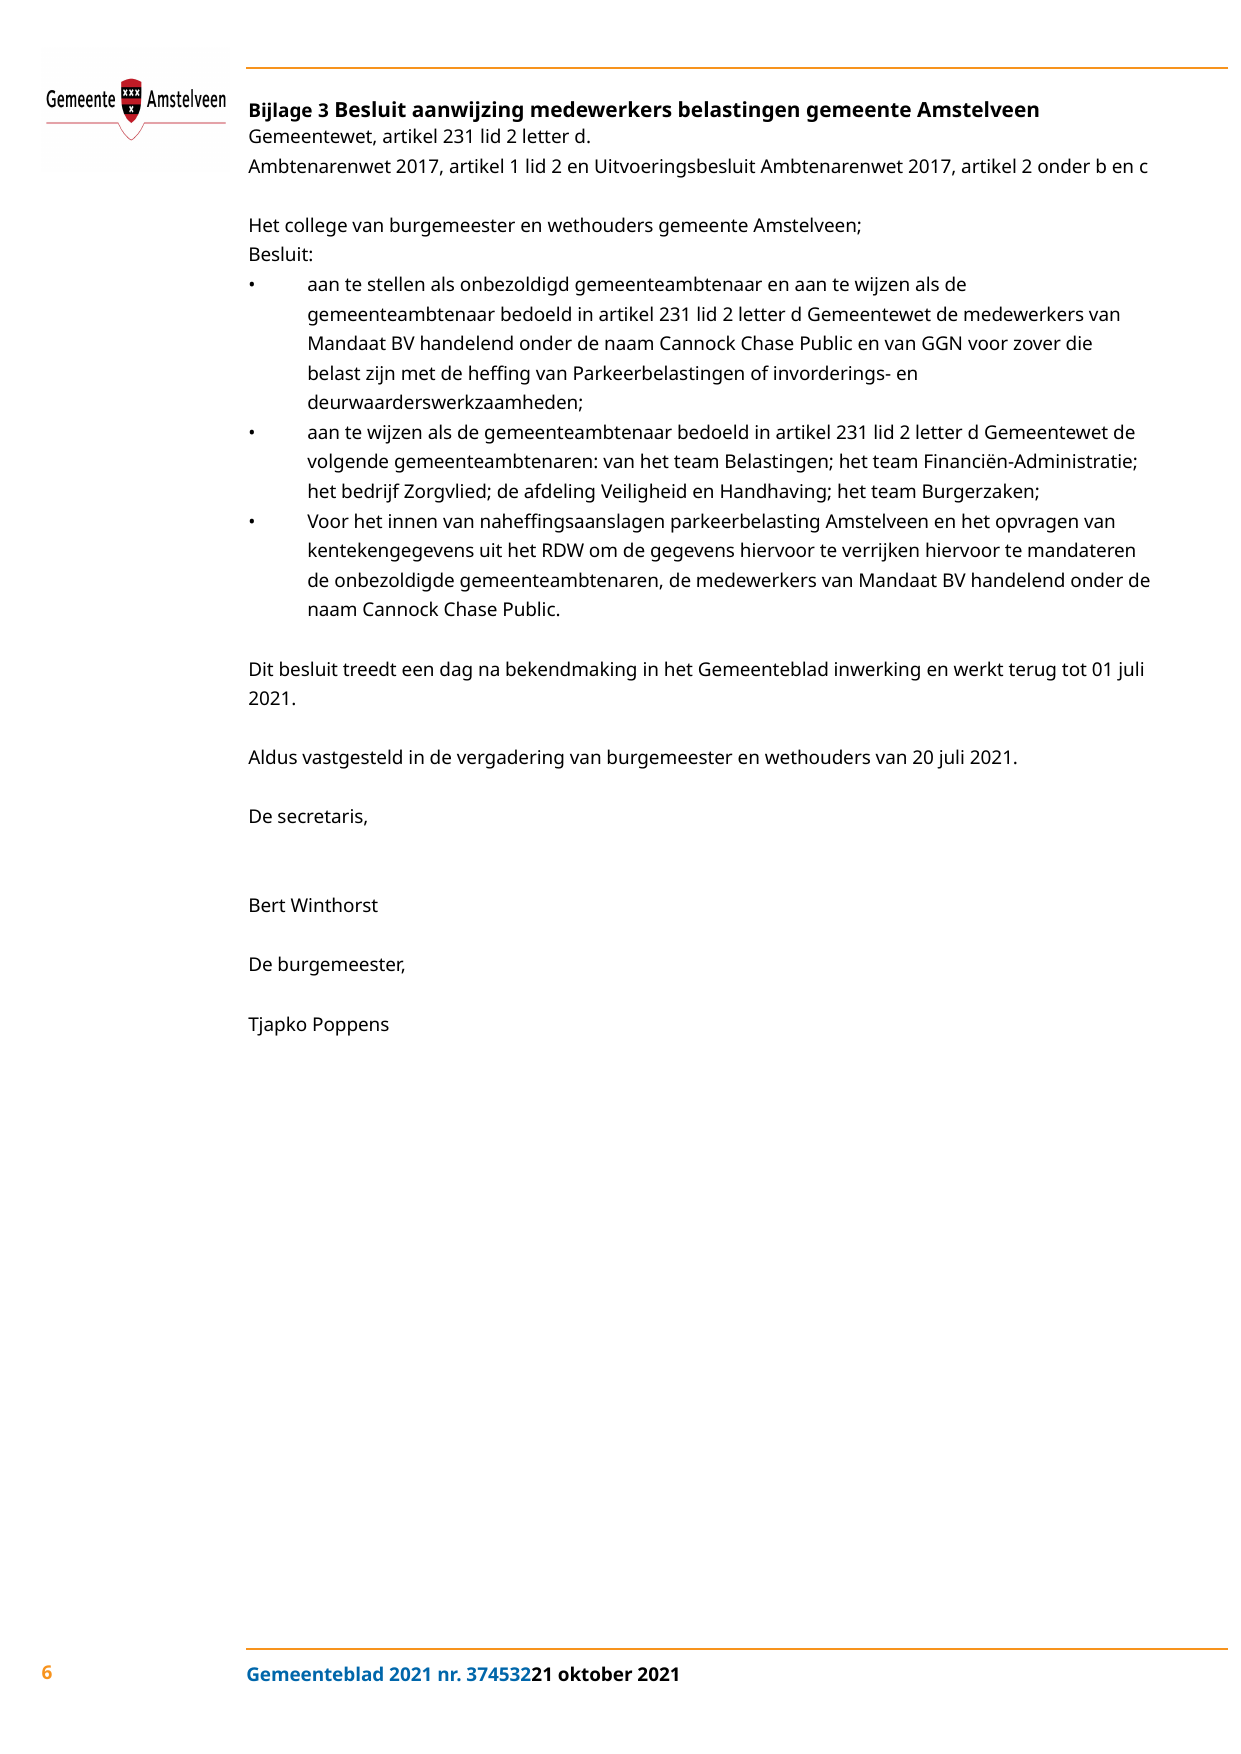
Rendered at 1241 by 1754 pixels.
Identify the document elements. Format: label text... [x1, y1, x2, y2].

text Bijlage 3 Besluit aanwijzing medewerkers belastingen gemeente Amstelveen [248, 95, 1152, 123]
text Ambtenarenwet 2017, artikel 1 lid 2 en Uitvoeringsbesluit Ambtenarenwet 2017, artikel 2 onder b en c [248, 153, 1152, 179]
list aan te stellen als onbezoldigd gemeenteambtenaar en aan te wijzen als de gemeenteambtenaar bedoeld in artikel 231 lid 2 letter d Gemeentewet de medewerkers van Mandaat BV handelend onder de naam Cannock Chase Public en van GGN voor zover die belast zijn met de heffing van Parkeerbelastingen of invorderings- en deurwaarderswerkzaamheden; [248, 271, 1152, 415]
text Aldus vastgesteld in de vergadering van burgemeester en wethouders van 20 juli 2021. [248, 744, 1152, 770]
text Gemeentewet, artikel 231 lid 2 letter d. [248, 123, 1152, 149]
text De secretaris, [248, 804, 1152, 829]
text Het college van burgemeester en wethouders gemeente Amstelveen; [248, 212, 1152, 238]
picture [41, 47, 231, 172]
list aan te wijzen als de gemeenteambtenaar bedoeld in artikel 231 lid 2 letter d Gemeentewet de volgende gemeenteambtenaren: van het team Belastingen; het team Financiën-Administratie; het bedrijf Zorgvlied; de afdeling Veiligheid en Handhaving; het team Burgerzaken; [248, 419, 1152, 504]
text Besluit: [248, 242, 1152, 267]
text Tjapko Poppens [248, 1011, 1152, 1037]
text Bert Winthorst [248, 892, 1152, 918]
text Dit besluit treedt een dag na bekendmaking in het Gemeenteblad inwerking en werkt terug tot 01 juli 2021. [248, 656, 1152, 711]
list Voor het innen van naheffingsaanslagen parkeerbelasting Amstelveen en het opvragen van kentekengegevens uit het RDW om de gegevens hiervoor te verrijken hiervoor te mandateren de onbezoldigde gemeenteambtenaren, de medewerkers van Mandaat BV handelend onder de naam Cannock Chase Public. [248, 508, 1152, 622]
text De burgemeester, [248, 952, 1152, 977]
